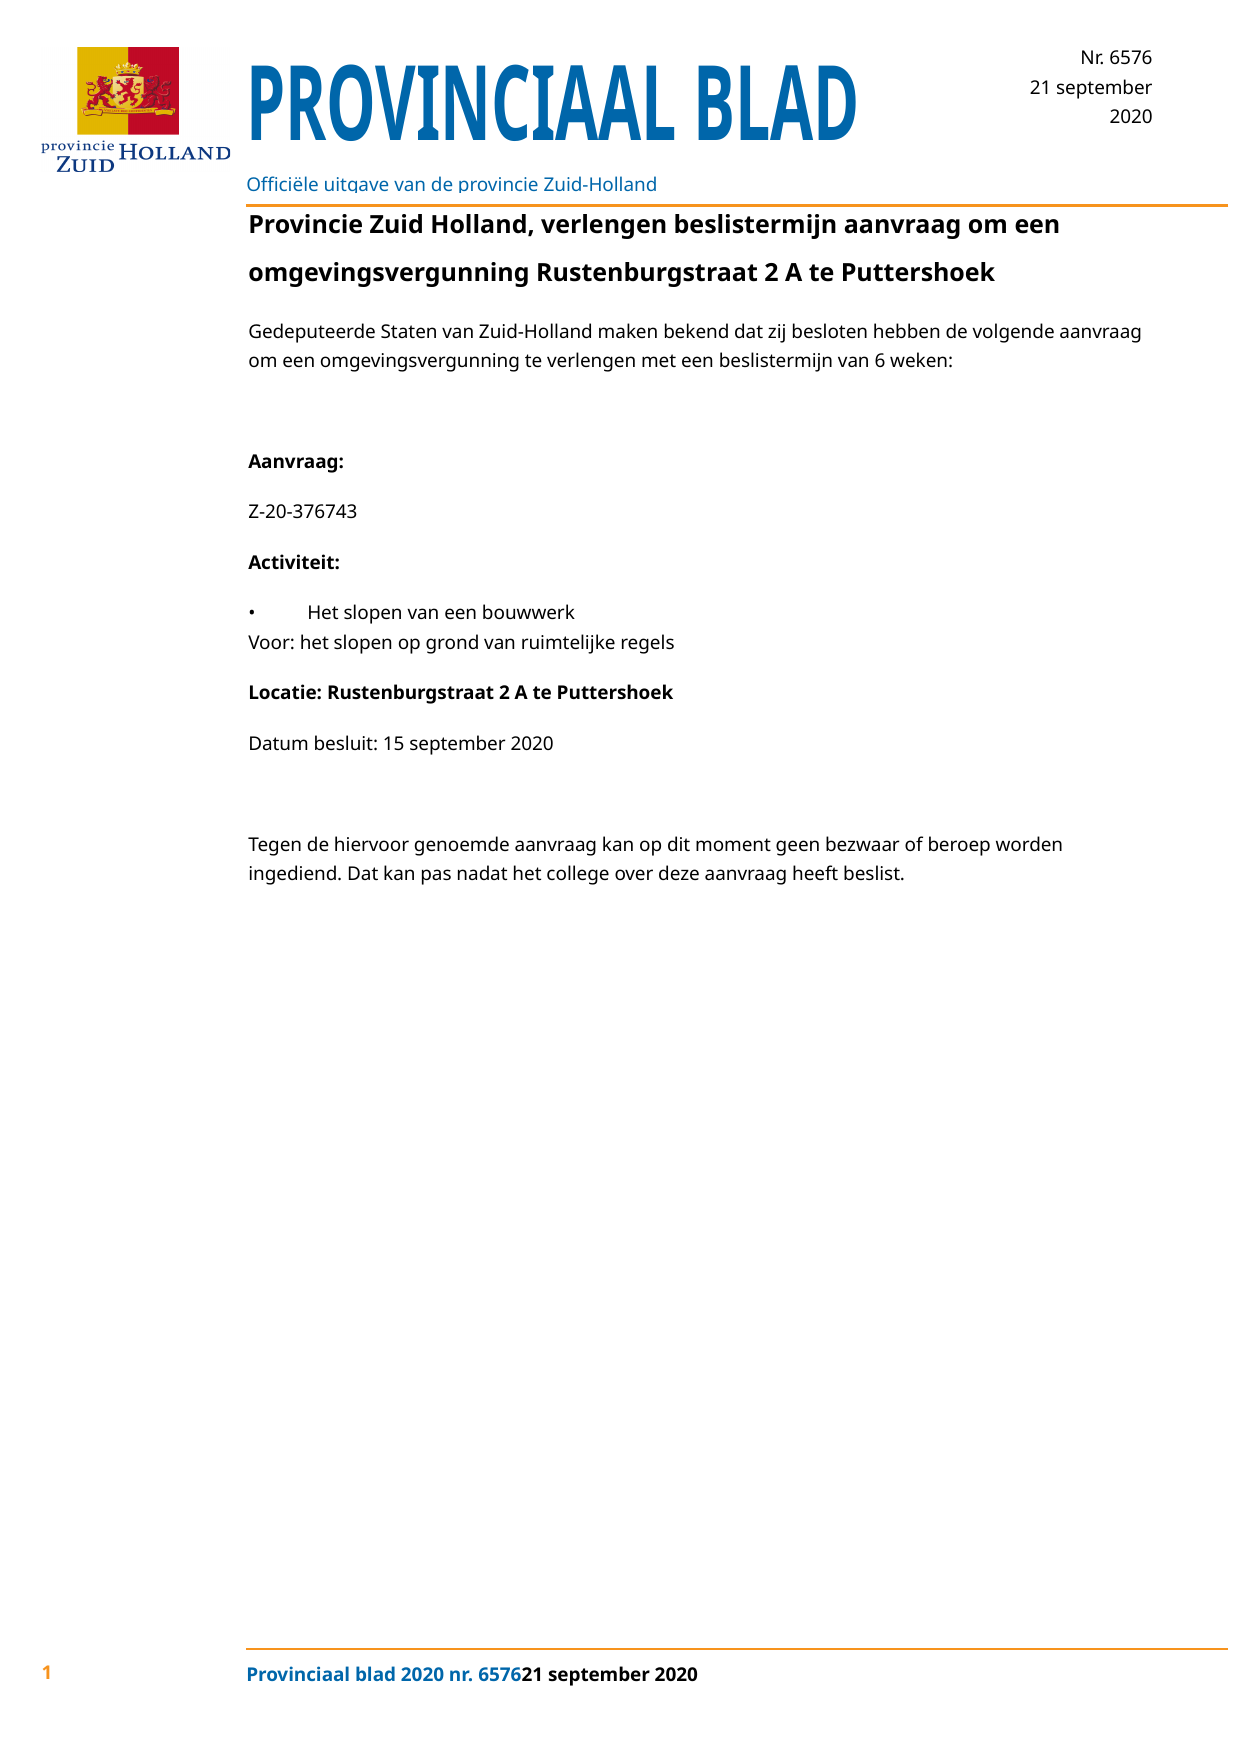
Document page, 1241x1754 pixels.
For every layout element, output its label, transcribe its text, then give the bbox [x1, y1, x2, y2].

text Tegen de hiervoor genoemde aanvraag kan op dit moment geen bezwaar of beroep worden ingediend. Dat kan pas nadat het college over deze aanvraag heeft beslist. [248, 831, 1152, 886]
text Gedeputeerde Staten van Zuid-Holland maken bekend dat zij besloten hebben de volgende aanvraag om een omgevingsvergunning te verlengen met een beslistermijn van 6 weken: [248, 318, 1152, 373]
text Datum besluit: 15 september 2020 [248, 730, 1152, 756]
text Aanvraag: [248, 448, 1152, 474]
picture [41, 47, 231, 172]
text Locatie: Rustenburgstraat 2 A te Puttershoek [248, 679, 1152, 705]
list Het slopen van een bouwwerk [248, 599, 1152, 625]
text Voor: het slopen op grond van ruimtelijke regels [248, 629, 1152, 655]
text Activiteit: [248, 549, 1152, 575]
text Provincie Zuid Holland, verlengen beslistermijn aanvraag om een omgevingsvergunning Rustenburgstraat 2 A te Puttershoek [248, 207, 1152, 288]
text Z-20-376743 [248, 499, 1152, 524]
